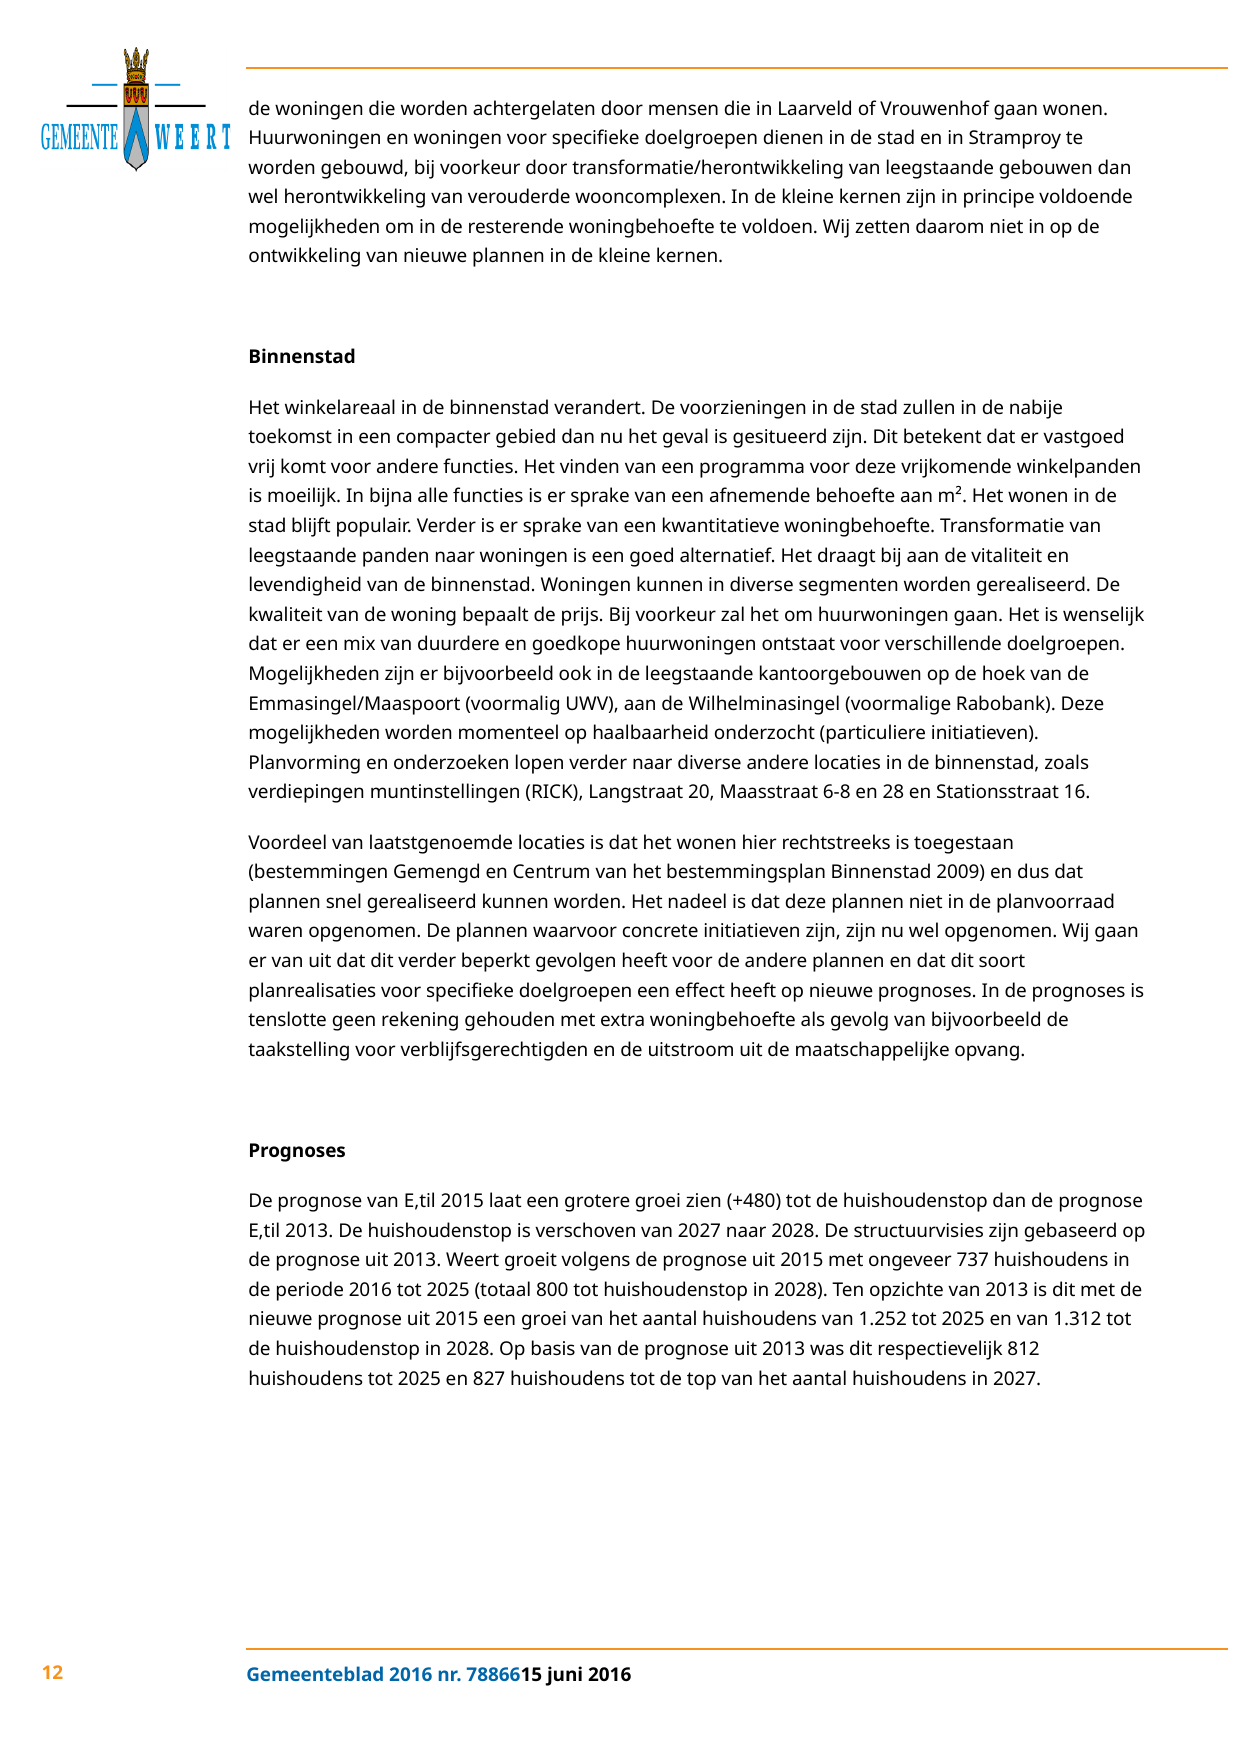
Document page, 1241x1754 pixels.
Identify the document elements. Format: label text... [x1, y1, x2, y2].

text Het winkelareaal in de binnenstad verandert. De voorzieningen in de stad zullen in de nabije toekomst in een compacter gebied dan nu het geval is gesitueerd zijn. Dit betekent dat er vastgoed vrij komt voor andere functies. Het vinden van een programma voor deze vrijkomende winkelpanden is moeilijk. In bijna alle functies is er sprake van een afnemende behoefte aan m². Het wonen in de stad blijft populair. Verder is er sprake van een kwantitatieve woningbehoefte. Transformatie van leegstaande panden naar woningen is een goed alternatief. Het draagt bij aan de vitaliteit en levendigheid van de binnenstad. Woningen kunnen in diverse segmenten worden gerealiseerd. De kwaliteit van de woning bepaalt de prijs. Bij voorkeur zal het om huurwoningen gaan. Het is wenselijk dat er een mix van duurdere en goedkope huurwoningen ontstaat voor verschillende doelgroepen. Mogelijkheden zijn er bijvoorbeeld ook in de leegstaande kantoorgebouwen op de hoek van de Emmasingel/Maaspoort (voormalig UWV), aan de Wilhelminasingel (voormalige Rabobank). Deze mogelijkheden worden momenteel op haalbaarheid onderzocht (particuliere initiatieven). Planvorming en onderzoeken lopen verder naar diverse andere locaties in de binnenstad, zoals verdiepingen muntinstellingen (RICK), Langstraat 20, Maasstraat 6-8 en 28 en Stationsstraat 16. [248, 394, 1152, 804]
text de woningen die worden achtergelaten door mensen die in Laarveld of Vrouwenhof gaan wonen. Huurwoningen en woningen voor specifieke doelgroepen dienen in de stad en in Stramproy te worden gebouwd, bij voorkeur door transformatie/herontwikkeling van leegstaande gebouwen dan wel herontwikkeling van verouderde wooncomplexen. In de kleine kernen zijn in principe voldoende mogelijkheden om in de resterende woningbehoefte te voldoen. Wij zetten daarom niet in op de ontwikkeling van nieuwe plannen in de kleine kernen. [248, 95, 1152, 268]
text Binnenstad [248, 343, 1152, 369]
text Prognoses [248, 1137, 1152, 1163]
picture [41, 47, 231, 172]
text Voordeel van laatstgenoemde locaties is dat het wonen hier rechtstreeks is toegestaan (bestemmingen Gemengd en Centrum van het bestemmingsplan Binnenstad 2009) en dus dat plannen snel gerealiseerd kunnen worden. Het nadeel is dat deze plannen niet in de planvoorraad waren opgenomen. De plannen waarvoor concrete initiatieven zijn, zijn nu wel opgenomen. Wij gaan er van uit dat dit verder beperkt gevolgen heeft voor de andere plannen en dat dit soort planrealisaties voor specifieke doelgroepen een effect heeft op nieuwe prognoses. In de prognoses is tenslotte geen rekening gehouden met extra woningbehoefte als gevolg van bijvoorbeeld de taakstelling voor verblijfsgerechtigden en de uitstroom uit de maatschappelijke opvang. [248, 829, 1152, 1062]
text De prognose van E,til 2015 laat een grotere groei zien (+480) tot de huishoudenstop dan de prognose E,til 2013. De huishoudenstop is verschoven van 2027 naar 2028. De structuurvisies zijn gebaseerd op de prognose uit 2013. Weert groeit volgens de prognose uit 2015 met ongeveer 737 huishoudens in de periode 2016 tot 2025 (totaal 800 tot huishoudenstop in 2028). Ten opzichte van 2013 is dit met de nieuwe prognose uit 2015 een groei van het aantal huishoudens van 1.252 tot 2025 en van 1.312 tot de huishoudenstop in 2028. Op basis van de prognose uit 2013 was dit respectievelijk 812 huishoudens tot 2025 en 827 huishoudens tot de top van het aantal huishoudens in 2027. [248, 1187, 1152, 1391]
